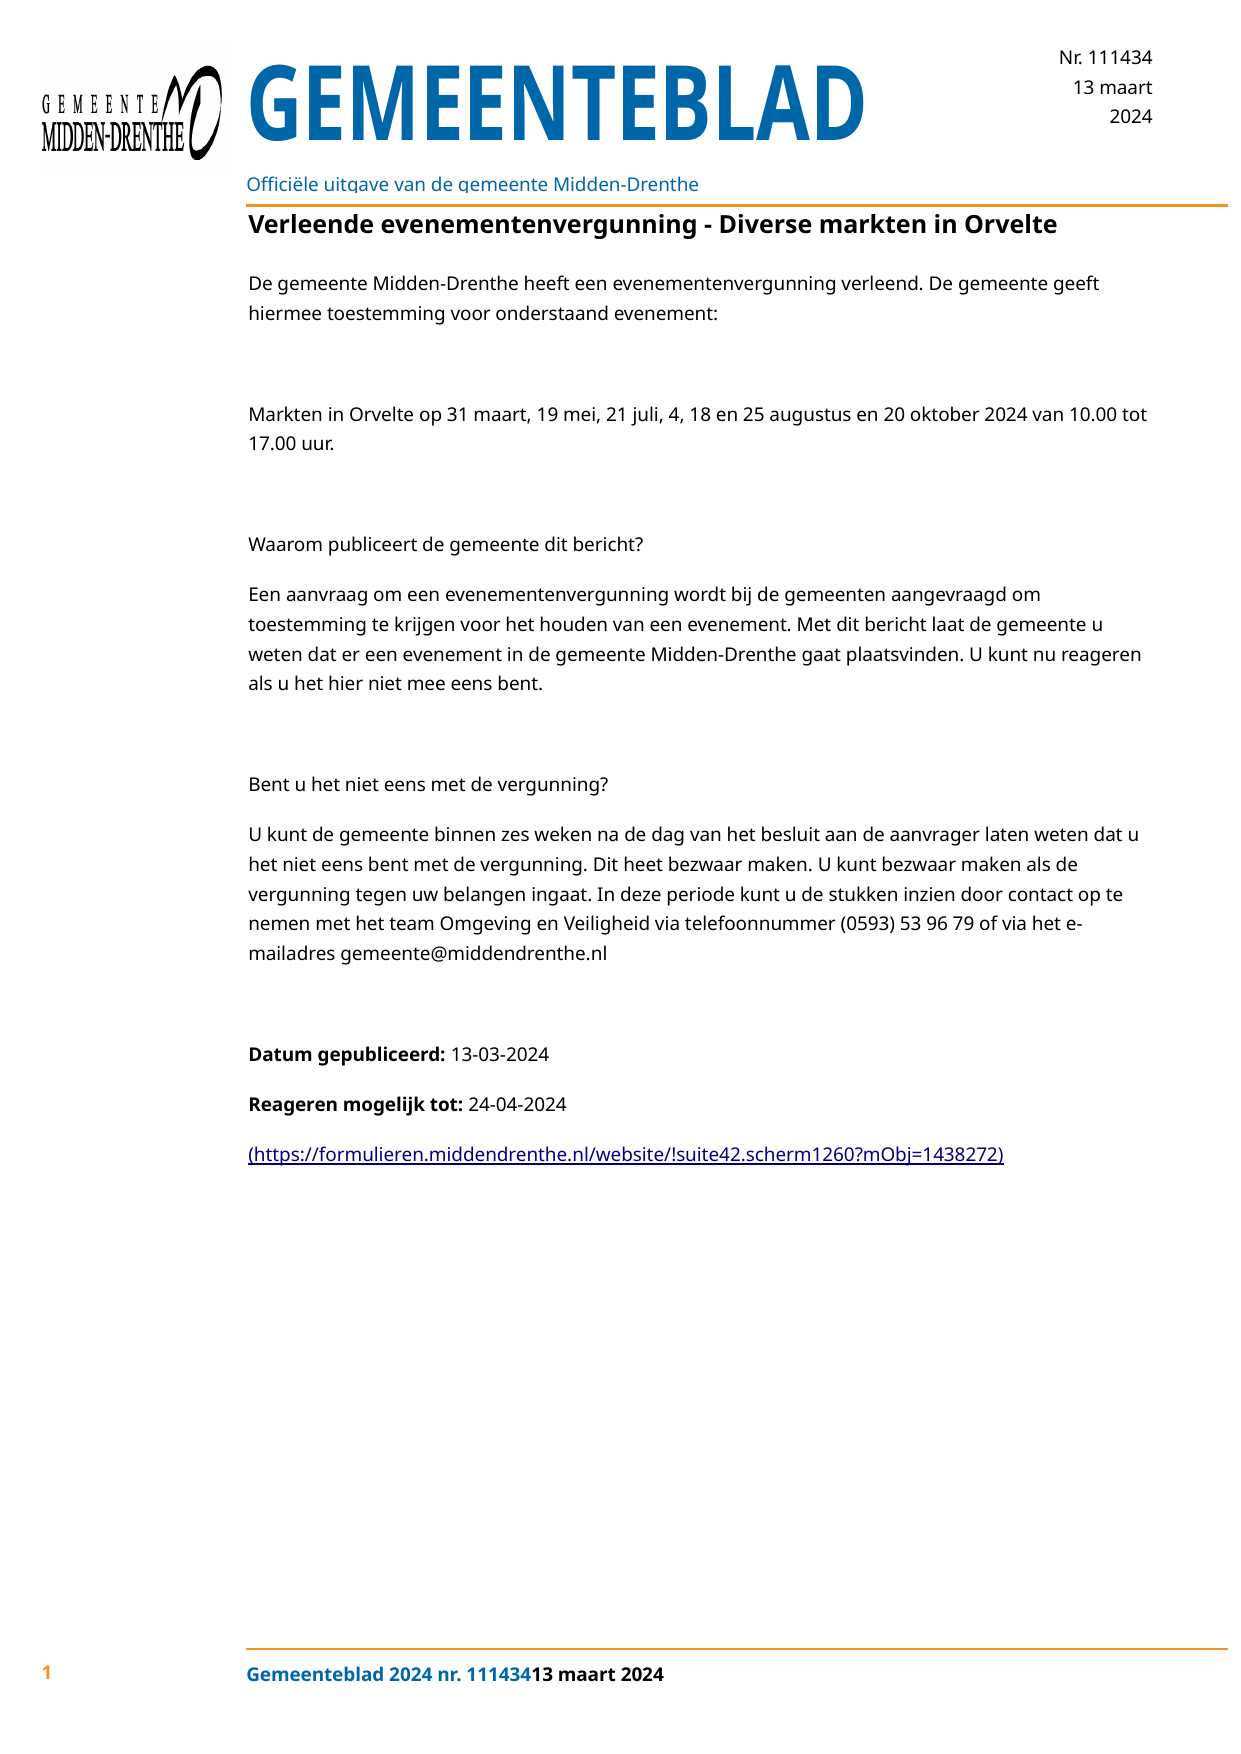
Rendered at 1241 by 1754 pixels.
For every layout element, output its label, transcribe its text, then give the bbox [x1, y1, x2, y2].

text Waarom publiceert de gemeente dit bericht? [248, 531, 1152, 557]
picture [41, 47, 231, 172]
text Bent u het niet eens met de vergunning? [248, 771, 1152, 797]
text Een aanvraag om een evenementenvergunning wordt bij de gemeenten aangevraagd om toestemming te krijgen voor het houden van een evenement. Met dit bericht laat de gemeente u weten dat er een evenement in de gemeente Midden-Drenthe gaat plaatsvinden. U kunt nu reageren als u het hier niet mee eens bent. [248, 582, 1152, 696]
text Datum gepubliceerd: 13-03-2024 [248, 1041, 1152, 1066]
text De gemeente Midden-Drenthe heeft een evenementenvergunning verleend. De gemeente geeft hiermee toestemming voor onderstaand evenement: [248, 270, 1152, 326]
text Verleende evenementenvergunning - Diverse markten in Orvelte [248, 207, 1152, 241]
text Reageren mogelijk tot: 24-04-2024 [248, 1091, 1152, 1117]
text U kunt de gemeente binnen zes weken na de dag van het besluit aan de aanvrager laten weten dat u het niet eens bent met de vergunning. Dit heet bezwaar maken. U kunt bezwaar maken als de vergunning tegen uw belangen ingaat. In deze periode kunt u de stukken inzien door contact op te nemen met het team Omgeving en Veiligheid via telefoonnummer (0593) 53 96 79 of via het e-mailadres gemeente@middendrenthe.nl [248, 822, 1152, 966]
text Markten in Orvelte op 31 maart, 19 mei, 21 juli, 4, 18 en 25 augustus en 20 oktober 2024 van 10.00 tot 17.00 uur. [248, 401, 1152, 456]
text (https://formulieren.middendrenthe.nl/website/!suite42.scherm1260?mObj=1438272) [248, 1142, 1152, 1167]
